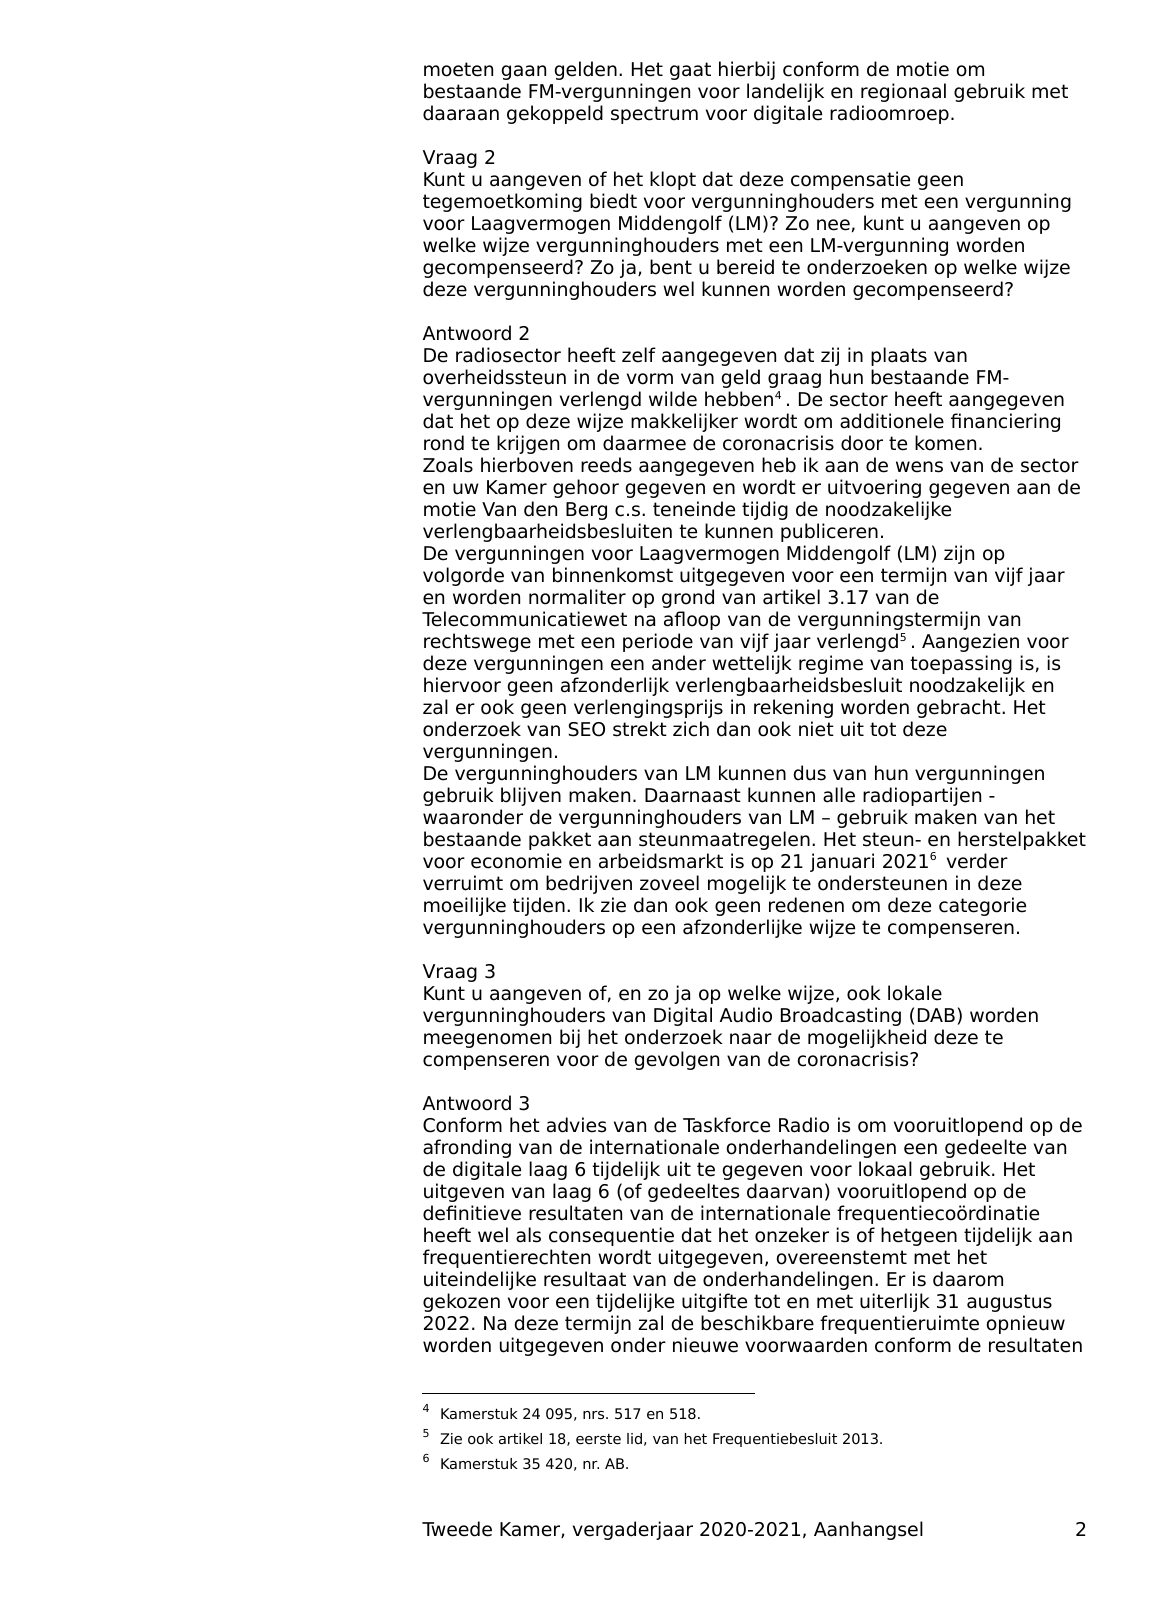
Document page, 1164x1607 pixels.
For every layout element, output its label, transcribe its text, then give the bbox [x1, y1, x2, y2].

text moeten gaan gelden. Het gaat hierbij conform de motie om bestaande FM-vergunningen voor landelijk en regionaal gebruik met daaraan gekoppeld spectrum voor digitale radioomroep. [422, 59, 1087, 125]
text De vergunninghouders van LM kunnen dus van hun vergunningen gebruik blijven maken. Daarnaast kunnen alle radiopartijen -waaronder de vergunninghouders van LM – gebruik maken van het bestaande pakket aan steunmaatregelen. Het steun- en herstelpakket voor economie en arbeidsmarkt is op 21 januari 2021 verder verruimt om bedrijven zoveel mogelijk te ondersteunen in deze moeilijke tijden. Ik zie dan ook geen redenen om deze categorie vergunninghouders op een afzonderlijke wijze te compenseren. [422, 763, 1087, 939]
text Antwoord 2 [422, 323, 1087, 345]
text Zoals hierboven reeds aangegeven heb ik aan de wens van de sector en uw Kamer gehoor gegeven en wordt er uitvoering gegeven aan de motie Van den Berg c.s. teneinde tijdig de noodzakelijke verlengbaarheidsbesluiten te kunnen publiceren. [422, 455, 1087, 543]
text Kamerstuk 35 420, nr. AB. [422, 1452, 1087, 1474]
text Kunt u aangeven of het klopt dat deze compensatie geen tegemoetkoming biedt voor vergunninghouders met een vergunning voor Laagvermogen Middengolf (LM)? Zo nee, kunt u aangeven op welke wijze vergunninghouders met een LM-vergunning worden gecompenseerd? Zo ja, bent u bereid te onderzoeken op welke wijze deze vergunninghouders wel kunnen worden gecompenseerd? [422, 169, 1087, 301]
text De vergunningen voor Laagvermogen Middengolf (LM) zijn op volgorde van binnenkomst uitgegeven voor een termijn van vijf jaar en worden normaliter op grond van artikel 3.17 van de Telecommunicatiewet na afloop van de vergunningstermijn van rechtswege met een periode van vijf jaar verlengd. Aangezien voor deze vergunningen een ander wettelijk regime van toepassing is, is hiervoor geen afzonderlijk verlengbaarheidsbesluit noodzakelijk en zal er ook geen verlengingsprijs in rekening worden gebracht. Het onderzoek van SEO strekt zich dan ook niet uit tot deze vergunningen. [422, 543, 1087, 763]
text Vraag 2 [422, 147, 1087, 169]
text Antwoord 3 [422, 1093, 1087, 1115]
text Conform het advies van de Taskforce Radio is om vooruitlopend op de afronding van de internationale onderhandelingen een gedeelte van de digitale laag 6 tijdelijk uit te gegeven voor lokaal gebruik. Het uitgeven van laag 6 (of gedeeltes daarvan) vooruitlopend op de definitieve resultaten van de internationale frequentiecoördinatie heeft wel als consequentie dat het onzeker is of hetgeen tijdelijk aan frequentierechten wordt uitgegeven, overeenstemt met het uiteindelijke resultaat van de onderhandelingen. Er is daarom gekozen voor een tijdelijke uitgifte tot en met uiterlijk 31 augustus 2022. Na deze termijn zal de beschikbare frequentieruimte opnieuw worden uitgegeven onder nieuwe voorwaarden conform de resultaten [422, 1115, 1087, 1357]
text Kamerstuk 24 095, nrs. 517 en 518. [422, 1402, 1087, 1424]
text Zie ook artikel 18, eerste lid, van het Frequentiebesluit 2013. [422, 1427, 1087, 1449]
text Kunt u aangeven of, en zo ja op welke wijze, ook lokale vergunninghouders van Digital Audio Broadcasting (DAB) worden meegenomen bij het onderzoek naar de mogelijkheid deze te compenseren voor de gevolgen van de coronacrisis? [422, 983, 1087, 1071]
text De radiosector heeft zelf aangegeven dat zij in plaats van overheidssteun in de vorm van geld graag hun bestaande FM-vergunningen verlengd wilde hebben. De sector heeft aangegeven dat het op deze wijze makkelijker wordt om additionele financiering rond te krijgen om daarmee de coronacrisis door te komen. [422, 345, 1087, 455]
text Vraag 3 [422, 961, 1087, 983]
